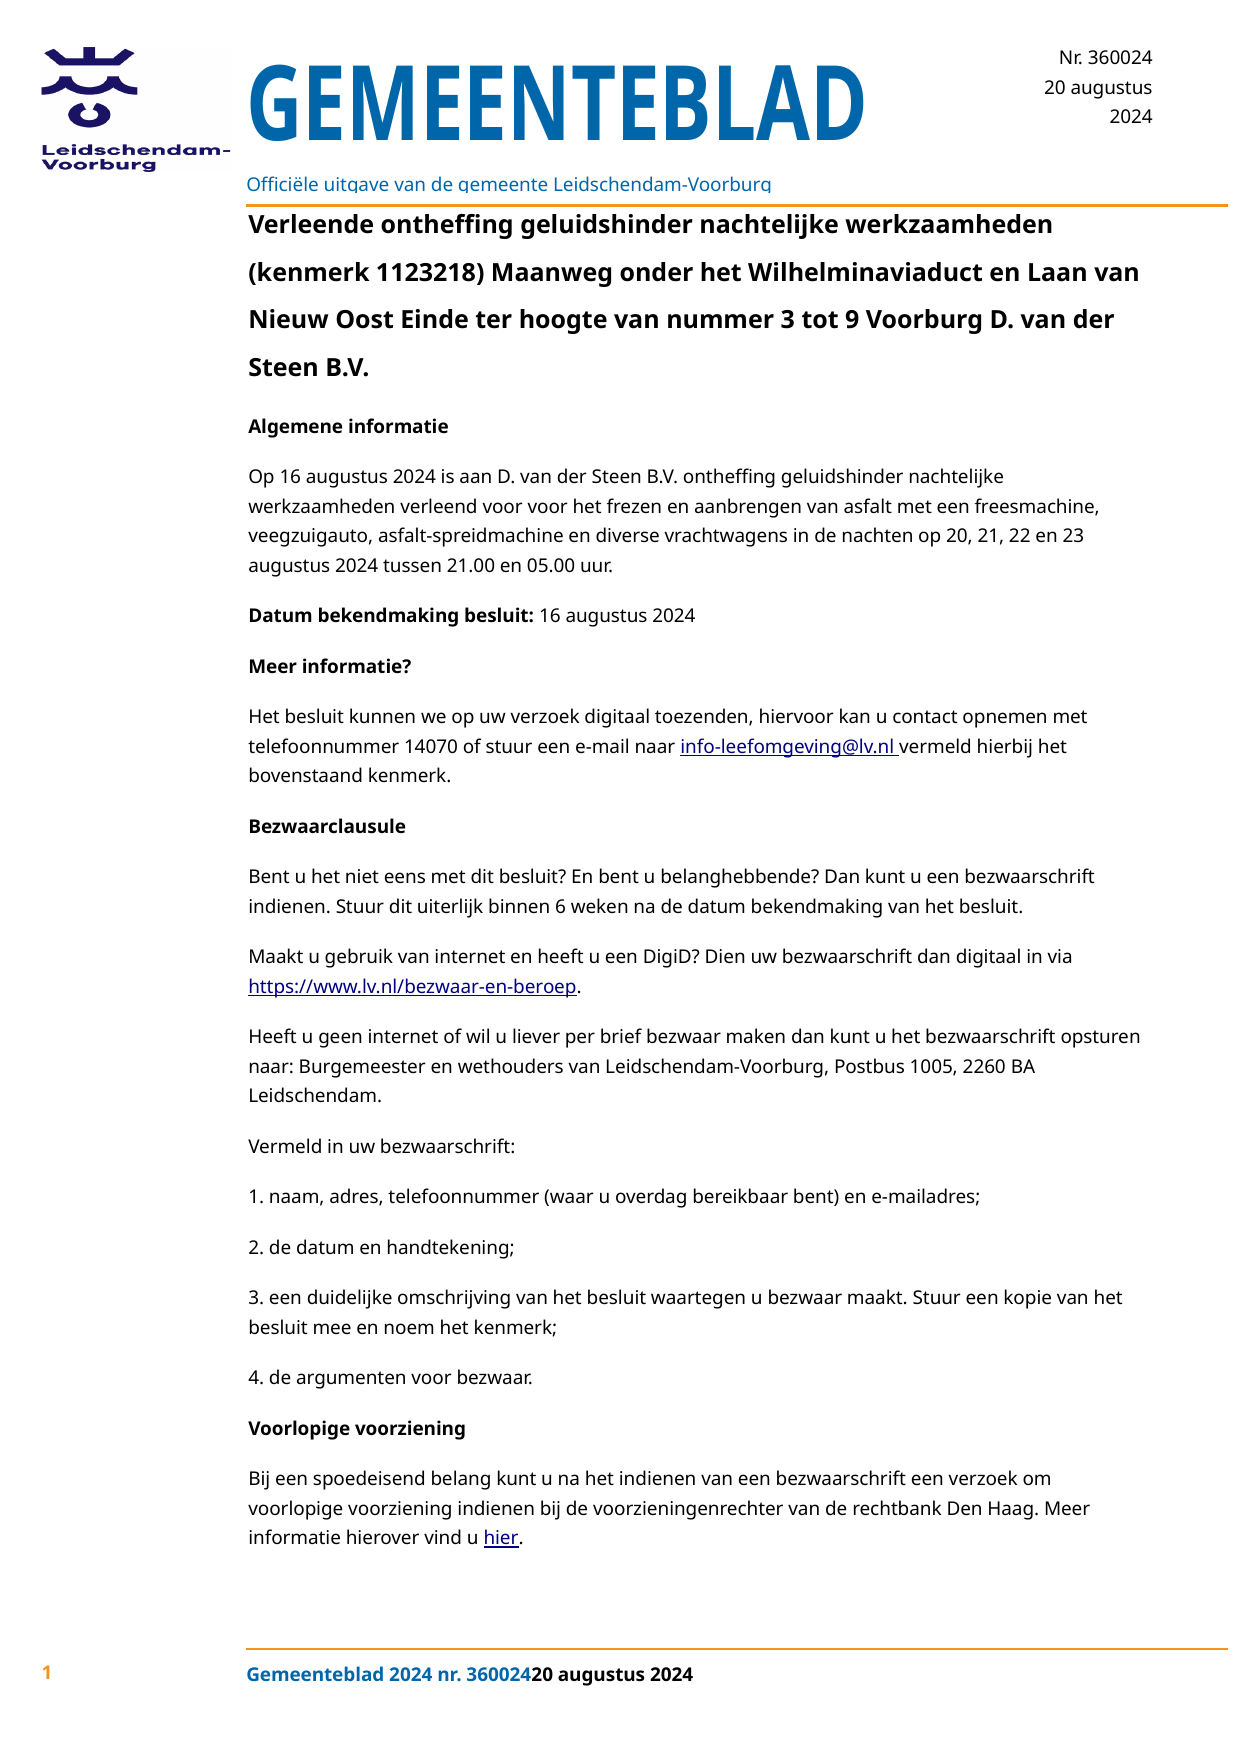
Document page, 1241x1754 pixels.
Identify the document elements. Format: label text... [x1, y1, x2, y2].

text Meer informatie? [248, 653, 1152, 679]
text Bij een spoedeisend belang kunt u na het indienen van een bezwaarschrift een verzoek om voorlopige voorziening indienen bij de voorzieningenrechter van de rechtbank Den Haag. Meer informatie hierover vind u hier. [248, 1465, 1152, 1550]
text 1. naam, adres, telefoonnummer (waar u overdag bereikbaar bent) en e-mailadres; [248, 1183, 1152, 1209]
text Bezwaarclausule [248, 813, 1152, 839]
text Verleende ontheffing geluidshinder nachtelijke werkzaamheden (kenmerk 1123218) Maanweg onder het Wilhelminaviaduct en Laan van Nieuw Oost Einde ter hoogte van nummer 3 tot 9 Voorburg D. van der Steen B.V. [248, 207, 1152, 384]
text Op 16 augustus 2024 is aan D. van der Steen B.V. ontheffing geluidshinder nachtelijke werkzaamheden verleend voor voor het frezen en aanbrengen van asfalt met een freesmachine, veegzuigauto, asfalt-spreidmachine en diverse vrachtwagens in de nachten op 20, 21, 22 en 23 augustus 2024 tussen 21.00 en 05.00 uur. [248, 463, 1152, 578]
text Vermeld in uw bezwaarschrift: [248, 1133, 1152, 1159]
text Voorlopige voorziening [248, 1415, 1152, 1441]
text Datum bekendmaking besluit: 16 augustus 2024 [248, 603, 1152, 628]
text Bent u het niet eens met dit besluit? En bent u belanghebbende? Dan kunt u een bezwaarschrift indienen. Stuur dit uiterlijk binnen 6 weken na de datum bekendmaking van het besluit. [248, 863, 1152, 919]
text Maakt u gebruik van internet en heeft u een DigiD? Dien uw bezwaarschrift dan digitaal in via https://www.lv.nl/bezwaar-en-beroep. [248, 943, 1152, 999]
text Heeft u geen internet of wil u liever per brief bezwaar maken dan kunt u het bezwaarschrift opsturen naar: Burgemeester en wethouders van Leidschendam-Voorburg, Postbus 1005, 2260 BA Leidschendam. [248, 1023, 1152, 1108]
picture [41, 47, 231, 172]
text 4. de argumenten voor bezwaar. [248, 1364, 1152, 1390]
text 3. een duidelijke omschrijving van het besluit waartegen u bezwaar maakt. Stuur een kopie van het besluit mee en noem het kenmerk; [248, 1284, 1152, 1340]
text Het besluit kunnen we op uw verzoek digitaal toezenden, hiervoor kan u contact opnemen met telefoonnummer 14070 of stuur een e-mail naar info-leefomgeving@lv.nl vermeld hierbij het bovenstaand kenmerk. [248, 703, 1152, 788]
text 2. de datum en handtekening; [248, 1234, 1152, 1260]
text Algemene informatie [248, 413, 1152, 439]
